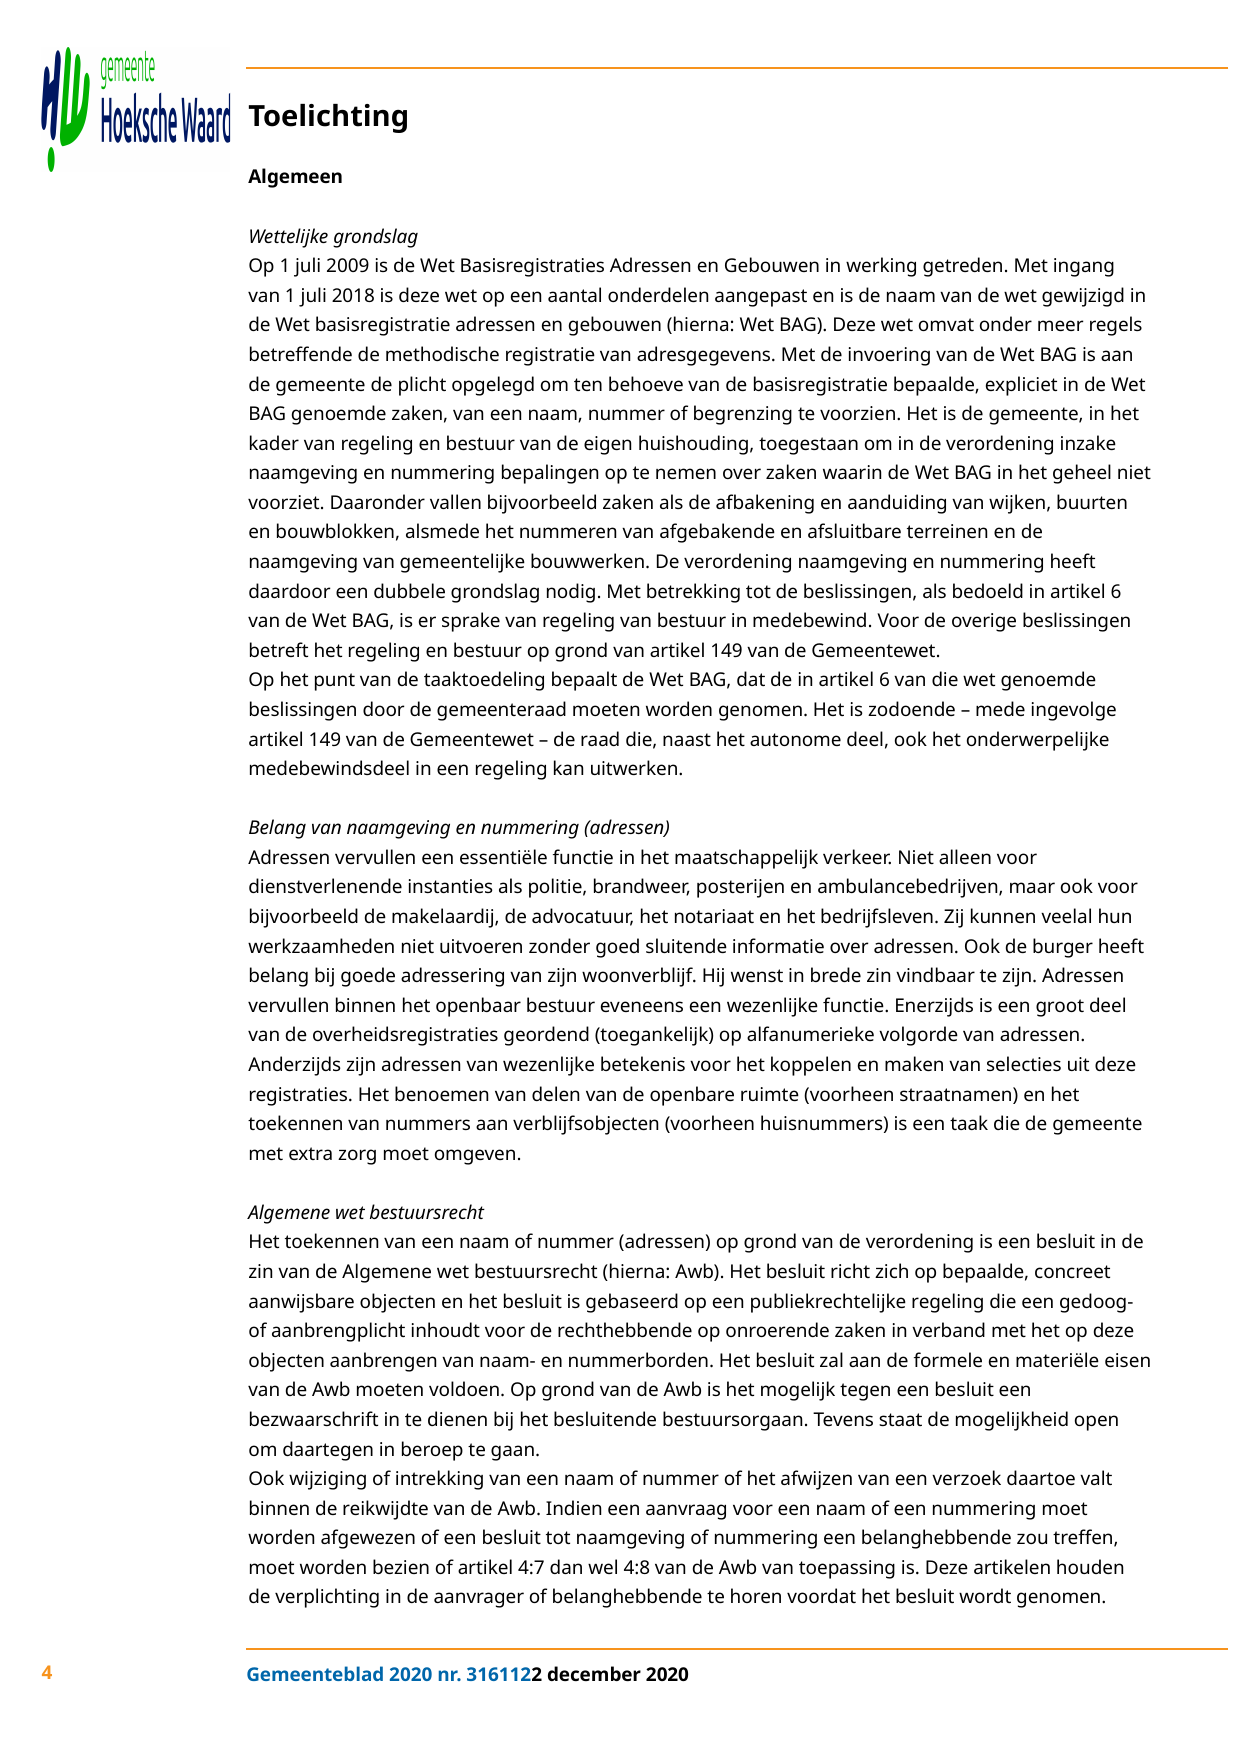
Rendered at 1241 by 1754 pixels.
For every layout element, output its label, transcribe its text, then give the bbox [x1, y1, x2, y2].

text Op het punt van de taaktoedeling bepaalt de Wet BAG, dat de in artikel 6 van die wet genoemde beslissingen door de gemeenteraad moeten worden genomen. Het is zodoende – mede ingevolge artikel 149 van de Gemeentewet – de raad die, naast het autonome deel, ook het onderwerpelijke medebewindsdeel in een regeling kan uitwerken. [248, 667, 1152, 781]
text Algemene wet bestuursrecht [248, 1199, 1152, 1225]
text Op 1 juli 2009 is de Wet Basisregistraties Adressen en Gebouwen in werking getreden. Met ingang van 1 juli 2018 is deze wet op een aantal onderdelen aangepast en is de naam van de wet gewijzigd in de Wet basisregistratie adressen en gebouwen (hierna: Wet BAG). Deze wet omvat onder meer regels betreffende de methodische registratie van adresgegevens. Met de invoering van de Wet BAG is aan de gemeente de plicht opgelegd om ten behoeve van de basisregistratie bepaalde, expliciet in de Wet BAG genoemde zaken, van een naam, nummer of begrenzing te voorzien. Het is de gemeente, in het kader van regeling en bestuur van de eigen huishouding, toegestaan om in de verordening inzake naamgeving en nummering bepalingen op te nemen over zaken waarin de Wet BAG in het geheel niet voorziet. Daaronder vallen bijvoorbeeld zaken als de afbakening en aanduiding van wijken, buurten en bouwblokken, alsmede het nummeren van afgebakende en afsluitbare terreinen en de naamgeving van gemeentelijke bouwwerken. De verordening naamgeving en nummering heeft daardoor een dubbele grondslag nodig. Met betrekking tot de beslissingen, als bedoeld in artikel 6 van de Wet BAG, is er sprake van regeling van bestuur in medebewind. Voor de overige beslissingen betreft het regeling en bestuur op grond van artikel 149 van de Gemeentewet. [248, 252, 1152, 663]
text Ook wijziging of intrekking van een naam of nummer of het afwijzen van een verzoek daartoe valt binnen de reikwijdte van de Awb. Indien een aanvraag voor een naam of een nummering moet worden afgewezen of een besluit tot naamgeving of nummering een belanghebbende zou treffen, moet worden bezien of artikel 4:7 dan wel 4:8 van de Awb van toepassing is. Deze artikelen houden de verplichting in de aanvrager of belanghebbende te horen voordat het besluit wordt genomen. [248, 1465, 1152, 1609]
text Algemeen [248, 164, 1152, 189]
text Wettelijke grondslag [248, 223, 1152, 248]
text Adressen vervullen een essentiële functie in het maatschappelijk verkeer. Niet alleen voor dienstverlenende instanties als politie, brandweer, posterijen en ambulancebedrijven, maar ook voor bijvoorbeeld de makelaardij, de advocatuur, het notariaat en het bedrijfsleven. Zij kunnen veelal hun werkzaamheden niet uitvoeren zonder goed sluitende informatie over adressen. Ook de burger heeft belang bij goede adressering van zijn woonverblijf. Hij wenst in brede zin vindbaar te zijn. Adressen vervullen binnen het openbaar bestuur eveneens een wezenlijke functie. Enerzijds is een groot deel van de overheidsregistraties geordend (toegankelijk) op alfanumerieke volgorde van adressen. Anderzijds zijn adressen van wezenlijke betekenis voor het koppelen en maken van selecties uit deze registraties. Het benoemen van delen van de openbare ruimte (voorheen straatnamen) en het toekennen van nummers aan verblijfsobjecten (voorheen huisnummers) is een taak die de gemeente met extra zorg moet omgeven. [248, 844, 1152, 1166]
text Het toekennen van een naam of nummer (adressen) op grond van de verordening is een besluit in de zin van de Algemene wet bestuursrecht (hierna: Awb). Het besluit richt zich op bepaalde, concreet aanwijsbare objecten en het besluit is gebaseerd op een publiekrechtelijke regeling die een gedoog- of aanbrengplicht inhoudt voor de rechthebbende op onroerende zaken in verband met het op deze objecten aanbrengen van naam- en nummerborden. Het besluit zal aan de formele en materiële eisen van de Awb moeten voldoen. Op grond van de Awb is het mogelijk tegen een besluit een bezwaarschrift in te dienen bij het besluitende bestuursorgaan. Tevens staat de mogelijkheid open om daartegen in beroep te gaan. [248, 1229, 1152, 1461]
text Toelichting [248, 95, 1152, 134]
picture [41, 47, 231, 172]
text Belang van naamgeving en nummering (adressen) [248, 814, 1152, 840]
